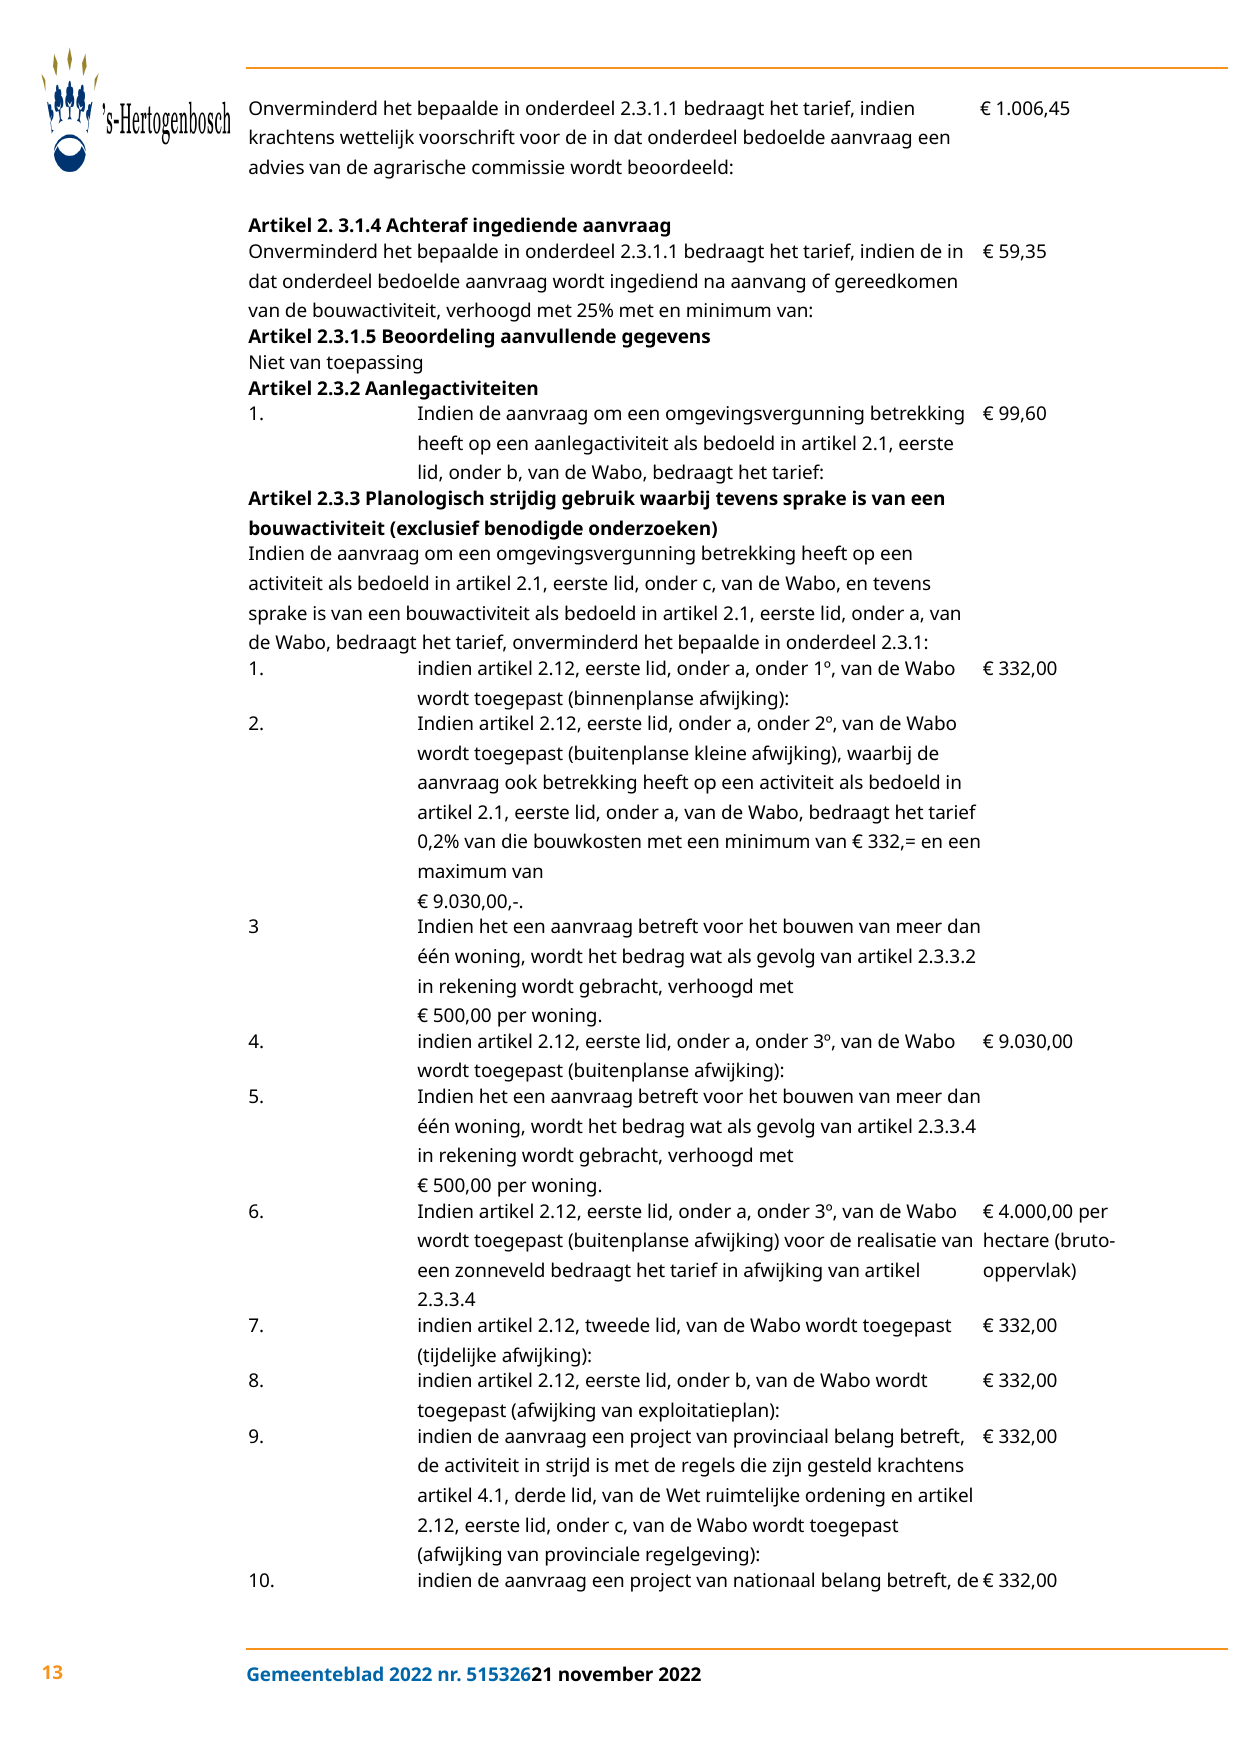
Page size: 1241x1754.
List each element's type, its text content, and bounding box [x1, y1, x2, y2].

table_cell 9. [248, 1423, 417, 1567]
table_cell [983, 323, 1152, 349]
table_cell € 59,35 [983, 238, 1152, 323]
table_cell 1. [248, 400, 417, 485]
table_cell 8. [248, 1368, 417, 1423]
table_cell [983, 914, 1152, 1028]
table_header [983, 213, 1152, 238]
table_cell indien artikel 2.12, tweede lid, van de Wabo wordt toegepast (tijdelijke afwijking): [417, 1313, 983, 1368]
table_cell indien de aanvraag een project van provinciaal belang betreft, de activiteit in strijd is met de regels die zijn gesteld krachtens artikel 4.1, derde lid, van de Wet ruimtelijke ordening en artikel 2.12, eerste lid, onder c, van de Wabo wordt toegepast (afwijking van provinciale regelgeving): [417, 1423, 983, 1567]
table_cell Artikel 2.3.3 Planologisch strijdig gebruik waarbij tevens sprake is van een bouwactiviteit (exclusief benodigde onderzoeken) [248, 485, 983, 541]
table_cell Onverminderd het bepaalde in onderdeel 2.3.1.1 bedraagt het tarief, indien de in dat onderdeel bedoelde aanvraag wordt ingediend na aanvang of gereedkomen van de bouwactiviteit, verhoogd met 25% met en minimum van: [248, 238, 983, 323]
table_cell indien artikel 2.12, eerste lid, onder a, onder 1º, van de Wabo wordt toegepast (binnenplanse afwijking): [417, 655, 983, 710]
table_cell 10. [248, 1567, 417, 1593]
table_cell Artikel 2.3.1.5 Beoordeling aanvullende gegevens [248, 323, 983, 349]
table_cell Indien de aanvraag om een omgevingsvergunning betrekking heeft op een activiteit als bedoeld in artikel 2.1, eerste lid, onder c, van de Wabo, en tevens sprake is van een bouwactiviteit als bedoeld in artikel 2.1, eerste lid, onder a, van de Wabo, bedraagt het tarief, onverminderd het bepaalde in onderdeel 2.3.1: [248, 541, 983, 655]
table_cell € 1.006,45 [980, 95, 1152, 180]
table_cell 7. [248, 1313, 417, 1368]
table_cell [983, 485, 1152, 541]
table_cell 3 [248, 914, 417, 1028]
table_cell [983, 541, 1152, 655]
table_header Artikel 2. 3.1.4 Achteraf ingediende aanvraag [248, 213, 983, 238]
table_cell Indien artikel 2.12, eerste lid, onder a, onder 3º, van de Wabo wordt toegepast (buitenplanse afwijking) voor de realisatie van een zonneveld bedraagt het tarief in afwijking van artikel 2.3.3.4 [417, 1198, 983, 1312]
table_cell Indien het een aanvraag betreft voor het bouwen van meer dan één woning, wordt het bedrag wat als gevolg van artikel 2.3.3.2 in rekening wordt gebracht, verhoogd met € 500,00 per woning. [417, 914, 983, 1028]
table_cell [983, 1084, 1152, 1198]
picture [41, 47, 231, 172]
table_cell Onverminderd het bepaalde in onderdeel 2.3.1.1 bedraagt het tarief, indien krachtens wettelijk voorschrift voor de in dat onderdeel bedoelde aanvraag een advies van de agrarische commissie wordt beoordeeld: [248, 95, 980, 180]
table_cell € 4.000,00 per hectare (bruto-oppervlak) [983, 1198, 1152, 1312]
table_cell € 332,00 [983, 1313, 1152, 1368]
table_cell € 332,00 [983, 1368, 1152, 1423]
table_cell 2. [248, 710, 417, 914]
table_cell 1. [248, 655, 417, 710]
table_cell Niet van toepassing [248, 349, 983, 375]
table_cell Artikel 2.3.2 Aanlegactiviteiten [248, 375, 983, 400]
table_cell € 332,00 [983, 1567, 1152, 1593]
table_cell [983, 375, 1152, 400]
table_cell € 332,00 [983, 1423, 1152, 1567]
table_cell [983, 710, 1152, 914]
table_cell indien artikel 2.12, eerste lid, onder a, onder 3º, van de Wabo wordt toegepast (buitenplanse afwijking): [417, 1028, 983, 1083]
table_cell Indien het een aanvraag betreft voor het bouwen van meer dan één woning, wordt het bedrag wat als gevolg van artikel 2.3.3.4 in rekening wordt gebracht, verhoogd met € 500,00 per woning. [417, 1084, 983, 1198]
table_cell € 332,00 [983, 655, 1152, 710]
table_cell 4. [248, 1028, 417, 1083]
table_cell [983, 349, 1152, 375]
table_cell € 99,60 [983, 400, 1152, 485]
table_cell Indien de aanvraag om een omgevingsvergunning betrekking heeft op een aanlegactiviteit als bedoeld in artikel 2.1, eerste lid, onder b, van de Wabo, bedraagt het tarief: [417, 400, 983, 485]
table_cell indien de aanvraag een project van nationaal belang betreft, de [417, 1567, 983, 1593]
table_cell Indien artikel 2.12, eerste lid, onder a, onder 2º, van de Wabo wordt toegepast (buitenplanse kleine afwijking), waarbij de aanvraag ook betrekking heeft op een activiteit als bedoeld in artikel 2.1, eerste lid, onder a, van de Wabo, bedraagt het tarief 0,2% van die bouwkosten met een minimum van € 332,= en een maximum van € 9.030,00,-. [417, 710, 983, 914]
table_cell 5. [248, 1084, 417, 1198]
table_cell € 9.030,00 [983, 1028, 1152, 1083]
table_cell indien artikel 2.12, eerste lid, onder b, van de Wabo wordt toegepast (afwijking van exploitatieplan): [417, 1368, 983, 1423]
table_cell 6. [248, 1198, 417, 1312]
